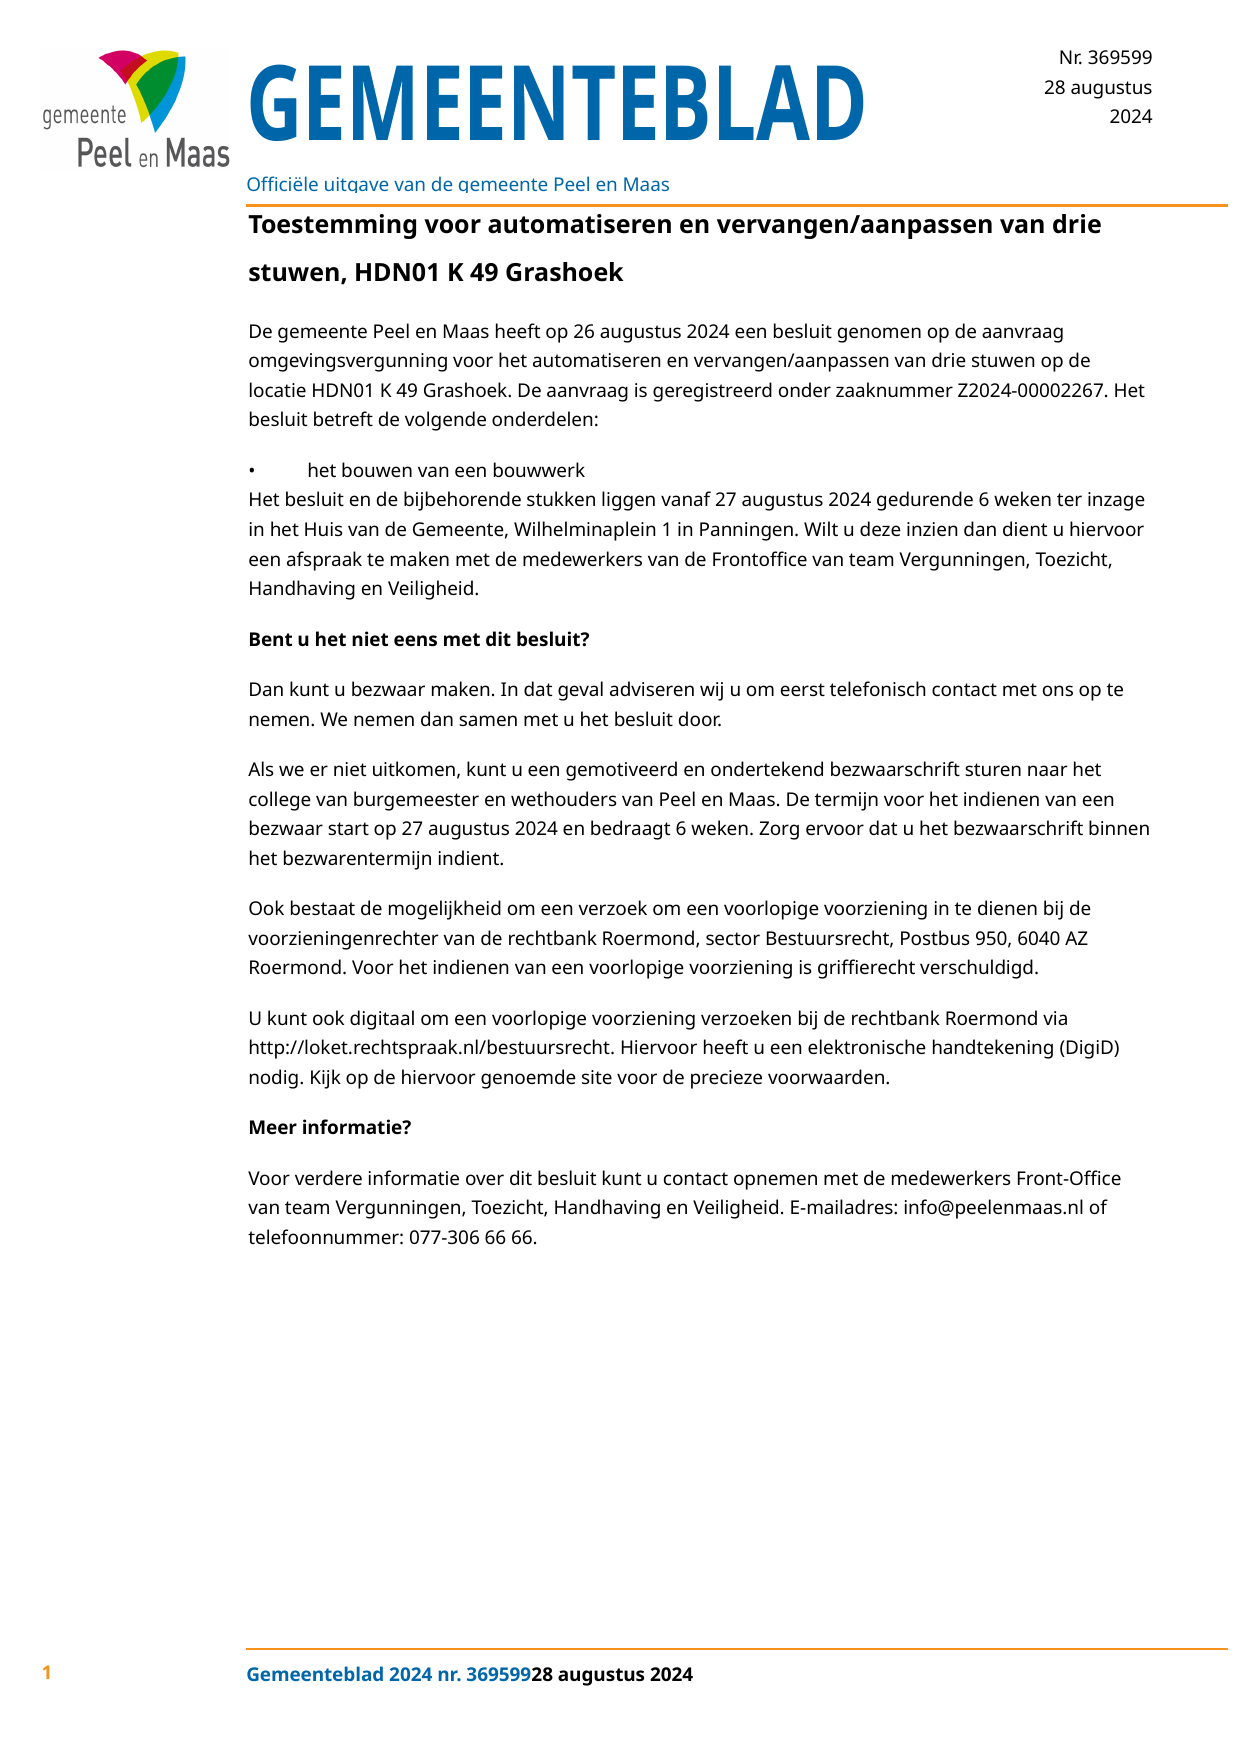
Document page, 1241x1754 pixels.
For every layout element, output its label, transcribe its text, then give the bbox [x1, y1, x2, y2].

picture [41, 47, 231, 172]
text Als we er niet uitkomen, kunt u een gemotiveerd en ondertekend bezwaarschrift sturen naar het college van burgemeester en wethouders van Peel en Maas. De termijn voor het indienen van een bezwaar start op 27 augustus 2024 en bedraagt 6 weken. Zorg ervoor dat u het bezwaarschrift binnen het bezwarentermijn indient. [248, 756, 1152, 871]
text Meer informatie? [248, 1114, 1152, 1140]
text De gemeente Peel en Maas heeft op 26 augustus 2024 een besluit genomen op de aanvraag omgevingsvergunning voor het automatiseren en vervangen/aanpassen van drie stuwen op de locatie HDN01 K 49 Grashoek. De aanvraag is geregistreerd onder zaaknummer Z2024-00002267. Het besluit betreft de volgende onderdelen: [248, 318, 1152, 432]
text Dan kunt u bezwaar maken. In dat geval adviseren wij u om eerst telefonisch contact met ons op te nemen. We nemen dan samen met u het besluit door. [248, 676, 1152, 732]
list het bouwen van een bouwwerk [248, 457, 1152, 483]
text Toestemming voor automatiseren en vervangen/aanpassen van drie stuwen, HDN01 K 49 Grashoek [248, 207, 1152, 288]
text Het besluit en de bijbehorende stukken liggen vanaf 27 augustus 2024 gedurende 6 weken ter inzage in het Huis van de Gemeente, Wilhelminaplein 1 in Panningen. Wilt u deze inzien dan dient u hiervoor een afspraak te maken met de medewerkers van de Frontoffice van team Vergunningen, Toezicht, Handhaving en Veiligheid. [248, 487, 1152, 601]
text Ook bestaat de mogelijkheid om een verzoek om een voorlopige voorziening in te dienen bij de voorzieningenrechter van de rechtbank Roermond, sector Bestuursrecht, Postbus 950, 6040 AZ Roermond. Voor het indienen van een voorlopige voorziening is griffierecht verschuldigd. [248, 895, 1152, 980]
text U kunt ook digitaal om een voorlopige voorziening verzoeken bij de rechtbank Roermond via http://loket.rechtspraak.nl/bestuursrecht. Hiervoor heeft u een elektronische handtekening (DigiD) nodig. Kijk op de hiervoor genoemde site voor de precieze voorwaarden. [248, 1005, 1152, 1090]
text Voor verdere informatie over dit besluit kunt u contact opnemen met de medewerkers Front-Office van team Vergunningen, Toezicht, Handhaving en Veiligheid. E-mailadres: info@peelenmaas.nl of telefoonnummer: 077-306 66 66. [248, 1165, 1152, 1250]
text Bent u het niet eens met dit besluit? [248, 626, 1152, 652]
